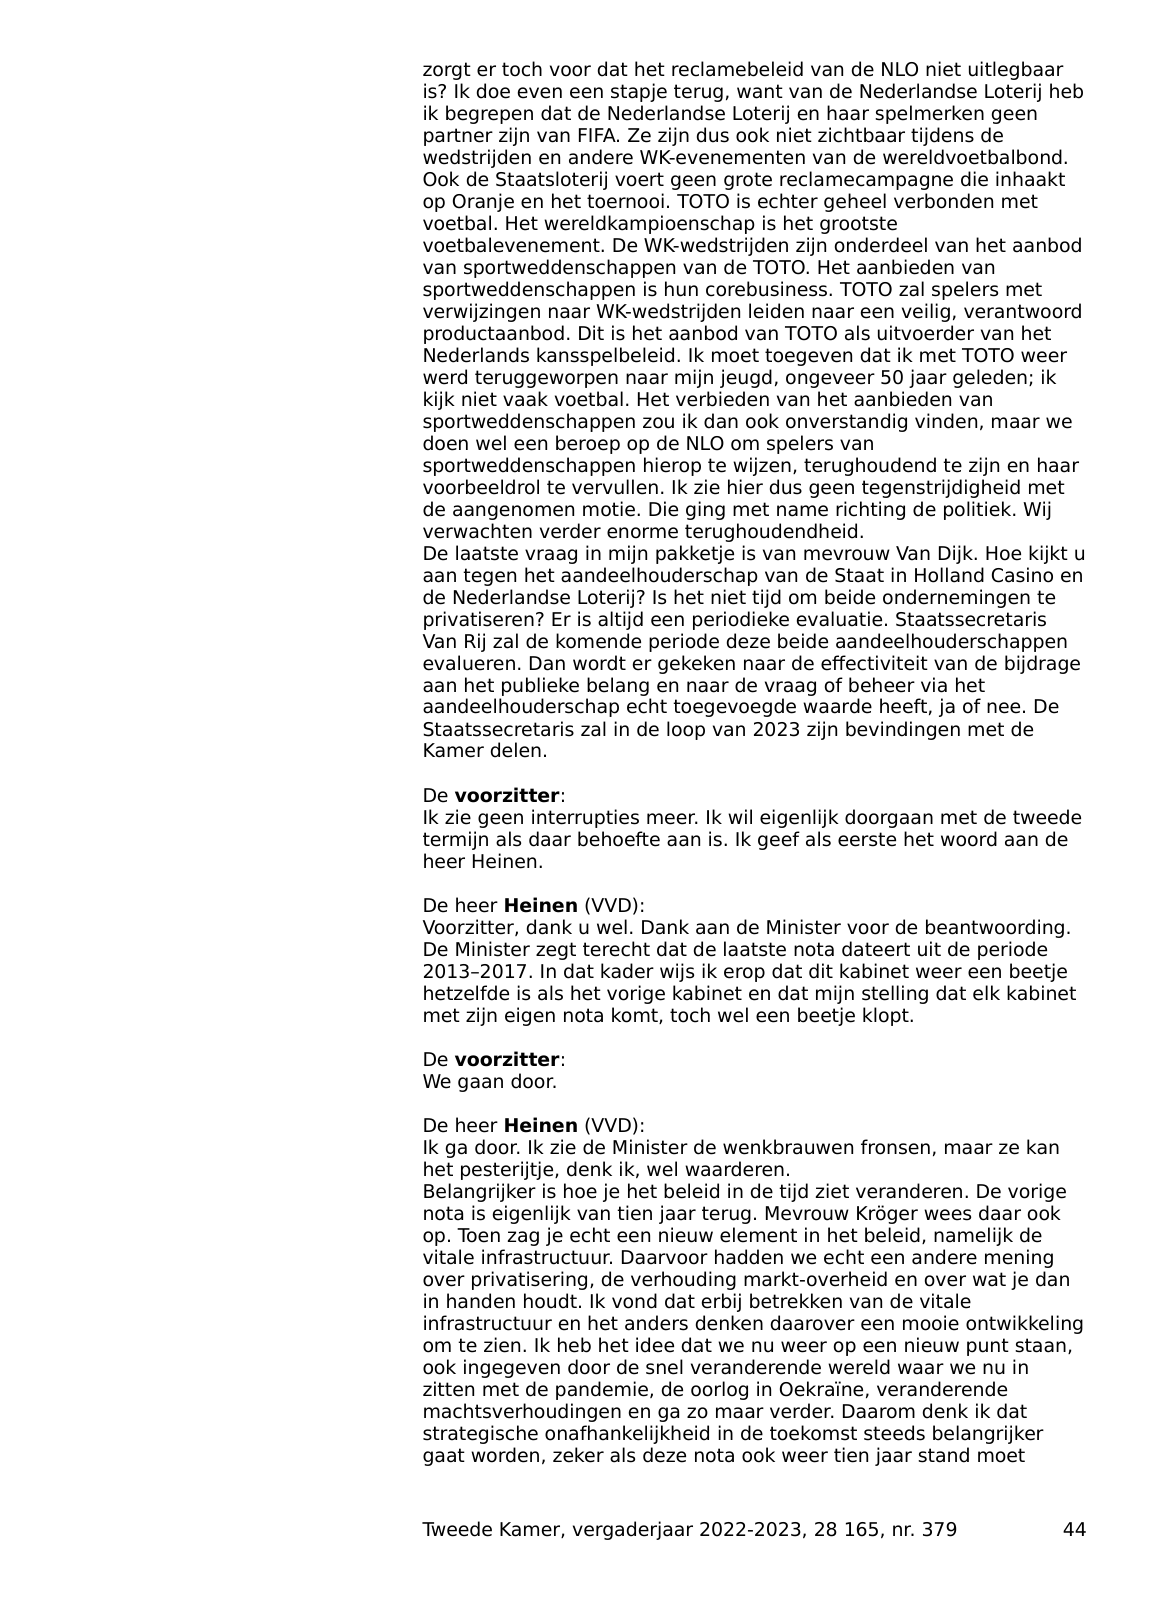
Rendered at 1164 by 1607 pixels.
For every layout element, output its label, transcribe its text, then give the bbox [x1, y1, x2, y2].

text zorgt er toch voor dat het reclamebeleid van de NLO niet uitlegbaar is? Ik doe even een stapje terug, want van de Nederlandse Loterij heb ik begrepen dat de Nederlandse Loterij en haar spelmerken geen partner zijn van FIFA. Ze zijn dus ook niet zichtbaar tijdens de wedstrijden en andere WK-evenementen van de wereldvoetbalbond. Ook de Staatsloterij voert geen grote reclamecampagne die inhaakt op Oranje en het toernooi. TOTO is echter geheel verbonden met voetbal. Het wereldkampioenschap is het grootste voetbalevenement. De WK-wedstrijden zijn onderdeel van het aanbod van sportweddenschappen van de TOTO. Het aanbieden van sportweddenschappen is hun corebusiness. TOTO zal spelers met verwijzingen naar WK-wedstrijden leiden naar een veilig, verantwoord productaanbod. Dit is het aanbod van TOTO als uitvoerder van het Nederlands kansspelbeleid. Ik moet toegeven dat ik met TOTO weer werd teruggeworpen naar mijn jeugd, ongeveer 50 jaar geleden; ik kijk niet vaak voetbal. Het verbieden van het aanbieden van sportweddenschappen zou ik dan ook onverstandig vinden, maar we doen wel een beroep op de NLO om spelers van sportweddenschappen hierop te wijzen, terughoudend te zijn en haar voorbeeldrol te vervullen. Ik zie hier dus geen tegenstrijdigheid met de aangenomen motie. Die ging met name richting de politiek. Wij verwachten verder enorme terughoudendheid. [422, 59, 1087, 543]
text Voorzitter, dank u wel. Dank aan de Minister voor de beantwoording. De Minister zegt terecht dat de laatste nota dateert uit de periode 2013–2017. In dat kader wijs ik erop dat dit kabinet weer een beetje hetzelfde is als het vorige kabinet en dat mijn stelling dat elk kabinet met zijn eigen nota komt, toch wel een beetje klopt. [422, 917, 1087, 1027]
text De heer Heinen (VVD): [422, 895, 1087, 917]
text De voorzitter: [422, 784, 1087, 807]
text We gaan door. [422, 1071, 1087, 1093]
text De voorzitter: [422, 1049, 1087, 1071]
text Belangrijker is hoe je het beleid in de tijd ziet veranderen. De vorige nota is eigenlijk van tien jaar terug. Mevrouw Kröger wees daar ook op. Toen zag je echt een nieuw element in het beleid, namelijk de vitale infrastructuur. Daarvoor hadden we echt een andere mening over privatisering, de verhouding markt-overheid en over wat je dan in handen houdt. Ik vond dat erbij betrekken van de vitale infrastructuur en het anders denken daarover een mooie ontwikkeling om te zien. Ik heb het idee dat we nu weer op een nieuw punt staan, ook ingegeven door de snel veranderende wereld waar we nu in zitten met de pandemie, de oorlog in Oekraïne, veranderende machtsverhoudingen en ga zo maar verder. Daarom denk ik dat strategische onafhankelijkheid in de toekomst steeds belangrijker gaat worden, zeker als deze nota ook weer tien jaar stand moet [422, 1181, 1087, 1467]
text Ik ga door. Ik zie de Minister de wenkbrauwen fronsen, maar ze kan het pesterijtje, denk ik, wel waarderen. [422, 1137, 1087, 1181]
text De laatste vraag in mijn pakketje is van mevrouw Van Dijk. Hoe kijkt u aan tegen het aandeelhouderschap van de Staat in Holland Casino en de Nederlandse Loterij? Is het niet tijd om beide ondernemingen te privatiseren? Er is altijd een periodieke evaluatie. Staatssecretaris Van Rij zal de komende periode deze beide aandeelhouderschappen evalueren. Dan wordt er gekeken naar de effectiviteit van de bijdrage aan het publieke belang en naar de vraag of beheer via het aandeelhouderschap echt toegevoegde waarde heeft, ja of nee. De Staatssecretaris zal in de loop van 2023 zijn bevindingen met de Kamer delen. [422, 543, 1087, 762]
text Ik zie geen interrupties meer. Ik wil eigenlijk doorgaan met de tweede termijn als daar behoefte aan is. Ik geef als eerste het woord aan de heer Heinen. [422, 807, 1087, 872]
text De heer Heinen (VVD): [422, 1115, 1087, 1137]
